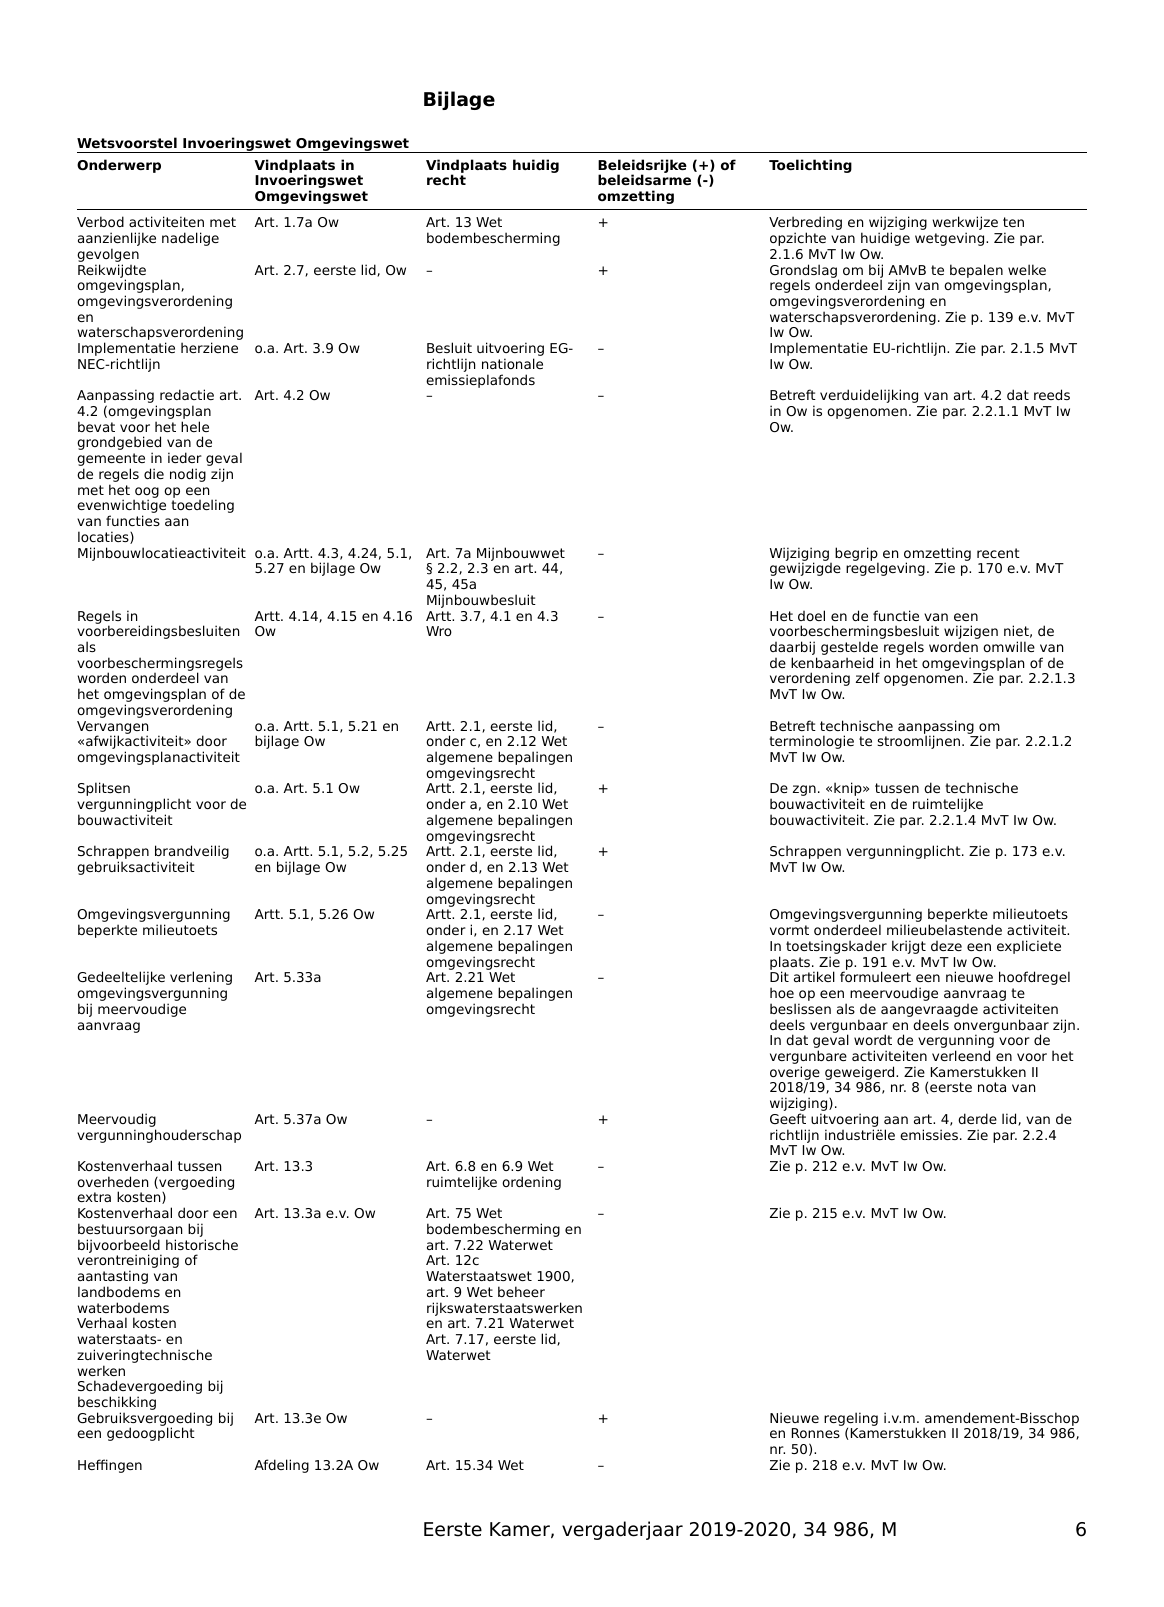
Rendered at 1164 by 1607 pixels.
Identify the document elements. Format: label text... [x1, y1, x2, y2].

table_cell Art. 1.7a Ow [248, 210, 420, 262]
table_cell Artt. 2.1, eerste lid, onder i, en 2.17 Wet algemene bepalingen omgevingsrecht [420, 907, 592, 970]
table_cell – [592, 388, 763, 545]
table_cell Vindplaats huidig recht [420, 153, 592, 209]
table_cell Kostenverhaal door een bestuursorgaan bij bijvoorbeeld historische verontreiniging of aantasting van landbodems en waterbodems Verhaal kosten waterstaats- en zuiveringtechnische werken Schadevergoeding bij beschikking [77, 1206, 248, 1411]
table_cell o.a. Art. 3.9 Ow [248, 341, 420, 388]
table_cell Beleidsrijke (+) of beleidsarme (-) omzetting [592, 153, 763, 209]
table_cell Heffingen [77, 1458, 248, 1473]
table_cell Zie p. 218 e.v. MvT Iw Ow. [763, 1458, 1087, 1473]
table_cell Verbreding en wijziging werkwijze ten opzichte van huidige wetgeving. Zie par. 2.1.6 MvT Iw Ow. [763, 210, 1087, 262]
table_cell Meervoudig vergunninghouderschap [77, 1112, 248, 1159]
table_cell Art. 75 Wet bodembescherming en art. 7.22 Waterwet Art. 12c Waterstaatswet 1900, art. 9 Wet beheer rijkswaterstaatswerken en art. 7.21 Waterwet Art. 7.17, eerste lid, Waterwet [420, 1206, 592, 1411]
table_cell Regels in voorbereidingsbesluiten als voorbeschermingsregels worden onderdeel van het omgevingsplan of de omgevingsverordening [77, 608, 248, 718]
table_cell – [592, 719, 763, 781]
table_cell Dit artikel formuleert een nieuwe hoofdregel hoe op een meervoudige aanvraag te beslissen als de aangevraagde activiteiten deels vergunbaar en deels onvergunbaar zijn. In dat geval wordt de vergunning voor de vergunbare activiteiten verleend en voor het overige geweigerd. Zie Kamerstukken II 2018/19, 34 986, nr. 8 (eerste nota van wijziging). [763, 970, 1087, 1112]
table_cell Toelichting [763, 153, 1087, 209]
table_cell Gedeeltelijke verlening omgevingsvergunning bij meervoudige aanvraag [77, 970, 248, 1112]
table_cell + [592, 1411, 763, 1458]
table_cell Art. 5.37a Ow [248, 1112, 420, 1159]
table_cell Implementatie herziene NEC-richtlijn [77, 341, 248, 388]
table_cell – [592, 970, 763, 1112]
table_cell + [592, 781, 763, 844]
table_cell Splitsen vergunningplicht voor de bouwactiviteit [77, 781, 248, 844]
table_cell Schrappen brandveilig gebruiksactiviteit [77, 844, 248, 907]
table_cell Afdeling 13.2A Ow [248, 1458, 420, 1473]
table_cell Betreft verduidelijking van art. 4.2 dat reeds in Ow is opgenomen. Zie par. 2.2.1.1 MvT Iw Ow. [763, 388, 1087, 545]
table_cell Verbod activiteiten met aanzienlijke nadelige gevolgen [77, 210, 248, 262]
table_cell – [592, 545, 763, 608]
table_cell Art. 15.34 Wet [420, 1458, 592, 1473]
table_cell – [420, 1112, 592, 1159]
table_cell Vervangen «afwijkactiviteit» door omgevingsplanactiviteit [77, 719, 248, 781]
table_cell Zie p. 212 e.v. MvT Iw Ow. [763, 1159, 1087, 1206]
table_cell Artt. 5.1, 5.26 Ow [248, 907, 420, 970]
table_cell o.a. Art. 5.1 Ow [248, 781, 420, 844]
table_cell – [592, 907, 763, 970]
table_cell Geeft uitvoering aan art. 4, derde lid, van de richtlijn industriële emissies. Zie par. 2.2.4 MvT Iw Ow. [763, 1112, 1087, 1159]
table_cell + [592, 262, 763, 341]
table_cell Gebruiksvergoeding bij een gedoogplicht [77, 1411, 248, 1458]
table_cell Betreft technische aanpassing om terminologie te stroomlijnen. Zie par. 2.2.1.2 MvT Iw Ow. [763, 719, 1087, 781]
table_cell Artt. 2.1, eerste lid, onder d, en 2.13 Wet algemene bepalingen omgevingsrecht [420, 844, 592, 907]
table_cell Art. 5.33a [248, 970, 420, 1112]
table_cell + [592, 844, 763, 907]
table_header Wetsvoorstel Invoeringswet Omgevingswet [77, 136, 1087, 152]
table_cell Reikwijdte omgevingsplan, omgevingsverordening en waterschapsverordening [77, 262, 248, 341]
table_cell Art. 13.3e Ow [248, 1411, 420, 1458]
table_cell Grondslag om bij AMvB te bepalen welke regels onderdeel zijn van omgevingsplan, omgevingsverordening en waterschapsverordening. Zie p. 139 e.v. MvT Iw Ow. [763, 262, 1087, 341]
table_cell – [592, 1206, 763, 1411]
table_cell Schrappen vergunningplicht. Zie p. 173 e.v. MvT Iw Ow. [763, 844, 1087, 907]
table_cell Omgevingsvergunning beperkte milieutoets vormt onderdeel milieubelastende activiteit. In toetsingskader krijgt deze een expliciete plaats. Zie p. 191 e.v. MvT Iw Ow. [763, 907, 1087, 970]
table_cell – [592, 1458, 763, 1473]
table_cell Art. 6.8 en 6.9 Wet ruimtelijke ordening [420, 1159, 592, 1206]
table_cell – [592, 341, 763, 388]
table_cell Mijnbouwlocatieactiviteit [77, 545, 248, 608]
table_cell Kostenverhaal tussen overheden (vergoeding extra kosten) [77, 1159, 248, 1206]
table_cell Art. 13.3a e.v. Ow [248, 1206, 420, 1411]
table_cell Artt. 3.7, 4.1 en 4.3 Wro [420, 608, 592, 718]
table_cell + [592, 210, 763, 262]
table_cell Art. 7a Mijnbouwwet § 2.2, 2.3 en art. 44, 45, 45a Mijnbouwbesluit [420, 545, 592, 608]
table_cell Artt. 2.1, eerste lid, onder a, en 2.10 Wet algemene bepalingen omgevingsrecht [420, 781, 592, 844]
table_cell Omgevingsvergunning beperkte milieutoets [77, 907, 248, 970]
table_cell De zgn. «knip» tussen de technische bouwactiviteit en de ruimtelijke bouwactiviteit. Zie par. 2.2.1.4 MvT Iw Ow. [763, 781, 1087, 844]
table_cell o.a. Artt. 5.1, 5.21 en bijlage Ow [248, 719, 420, 781]
table_cell Art. 2.21 Wet algemene bepalingen omgevingsrecht [420, 970, 592, 1112]
subtitle Bijlage [77, 89, 1087, 111]
table_cell Artt. 2.1, eerste lid, onder c, en 2.12 Wet algemene bepalingen omgevingsrecht [420, 719, 592, 781]
table_cell Besluit uitvoering EG-richtlijn nationale emissieplafonds [420, 341, 592, 388]
table_cell Artt. 4.14, 4.15 en 4.16 Ow [248, 608, 420, 718]
table_cell – [592, 608, 763, 718]
table_cell Art. 13.3 [248, 1159, 420, 1206]
table_cell o.a. Artt. 4.3, 4.24, 5.1, 5.27 en bijlage Ow [248, 545, 420, 608]
table_cell – [592, 1159, 763, 1206]
table_cell Nieuwe regeling i.v.m. amendement-Bisschop en Ronnes (Kamerstukken II 2018/19, 34 986, nr. 50). [763, 1411, 1087, 1458]
table_cell Zie p. 215 e.v. MvT Iw Ow. [763, 1206, 1087, 1411]
table_cell o.a. Artt. 5.1, 5.2, 5.25 en bijlage Ow [248, 844, 420, 907]
table_cell – [420, 388, 592, 545]
table_cell Aanpassing redactie art. 4.2 (omgevingsplan bevat voor het hele grondgebied van de gemeente in ieder geval de regels die nodig zijn met het oog op een evenwichtige toedeling van functies aan locaties) [77, 388, 248, 545]
table_cell – [420, 262, 592, 341]
table_cell Wijziging begrip en omzetting recent gewijzigde regelgeving. Zie p. 170 e.v. MvT Iw Ow. [763, 545, 1087, 608]
table_cell – [420, 1411, 592, 1458]
table_cell Vindplaats in Invoeringswet Omgevingswet [248, 153, 420, 209]
table_cell Implementatie EU-richtlijn. Zie par. 2.1.5 MvT Iw Ow. [763, 341, 1087, 388]
table_cell Art. 2.7, eerste lid, Ow [248, 262, 420, 341]
table_cell Het doel en de functie van een voorbeschermingsbesluit wijzigen niet, de daarbij gestelde regels worden omwille van de kenbaarheid in het omgevingsplan of de verordening zelf opgenomen. Zie par. 2.2.1.3 MvT Iw Ow. [763, 608, 1087, 718]
table_cell Onderwerp [77, 153, 248, 209]
table_cell Art. 13 Wet bodembescherming [420, 210, 592, 262]
table_cell Art. 4.2 Ow [248, 388, 420, 545]
table_cell + [592, 1112, 763, 1159]
